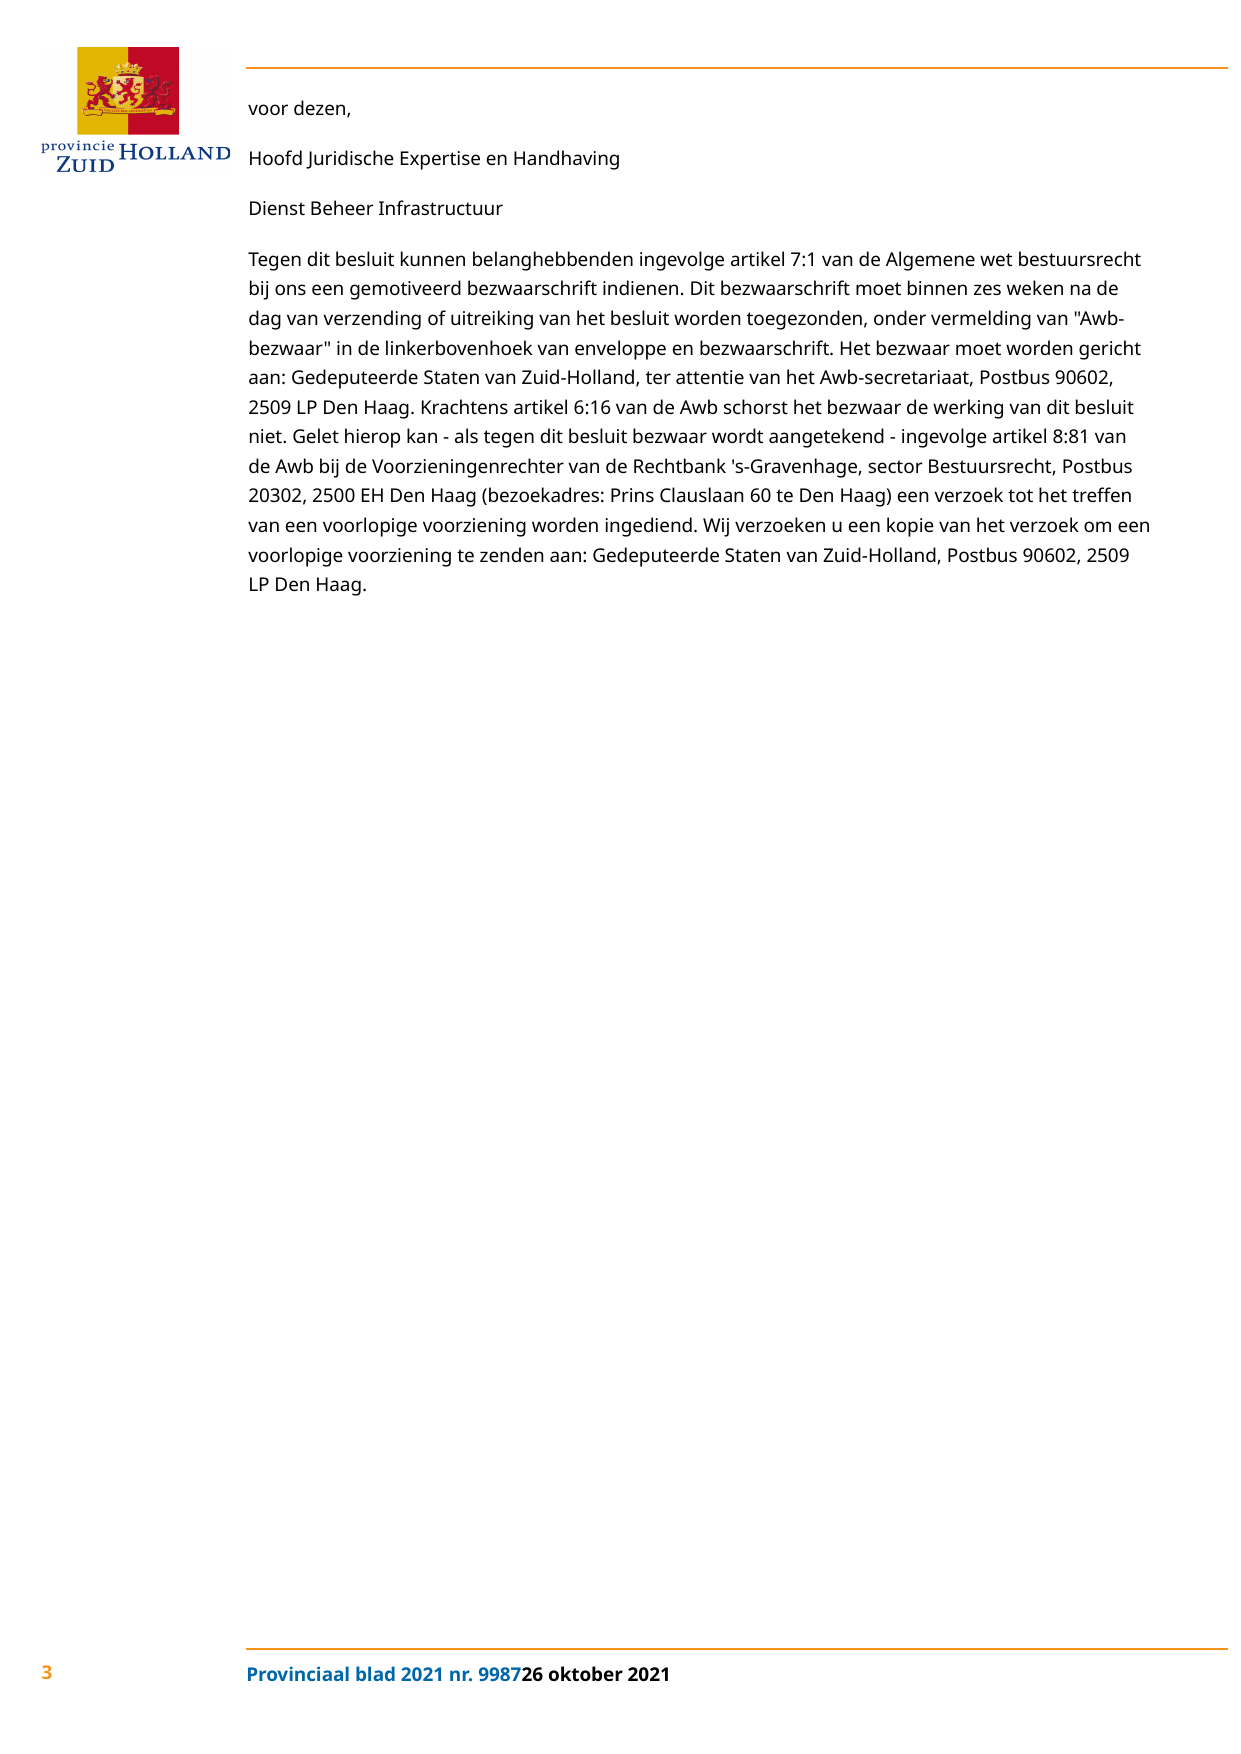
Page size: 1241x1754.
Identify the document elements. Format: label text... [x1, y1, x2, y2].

text voor dezen, [248, 95, 1152, 121]
text Hoofd Juridische Expertise en Handhaving [248, 145, 1152, 171]
picture [41, 47, 231, 172]
text Tegen dit besluit kunnen belanghebbenden ingevolge artikel 7:1 van de Algemene wet bestuursrecht bij ons een gemotiveerd bezwaarschrift indienen. Dit bezwaarschrift moet binnen zes weken na de dag van verzending of uitreiking van het besluit worden toegezonden, onder vermelding van "Awb-bezwaar" in de linkerbovenhoek van enveloppe en bezwaarschrift. Het bezwaar moet worden gericht aan: Gedeputeerde Staten van Zuid-Holland, ter attentie van het Awb-secretariaat, Postbus 90602, 2509 LP Den Haag. Krachtens artikel 6:16 van de Awb schorst het bezwaar de werking van dit besluit niet. Gelet hierop kan - als tegen dit besluit bezwaar wordt aangetekend - ingevolge artikel 8:81 van de Awb bij de Voorzieningenrechter van de Rechtbank 's-Gravenhage, sector Bestuursrecht, Postbus 20302, 2500 EH Den Haag (bezoekadres: Prins Clauslaan 60 te Den Haag) een verzoek tot het treffen van een voorlopige voorziening worden ingediend. Wij verzoeken u een kopie van het verzoek om een voorlopige voorziening te zenden aan: Gedeputeerde Staten van Zuid-Holland, Postbus 90602, 2509 LP Den Haag. [248, 246, 1152, 597]
text Dienst Beheer Infrastructuur [248, 196, 1152, 221]
